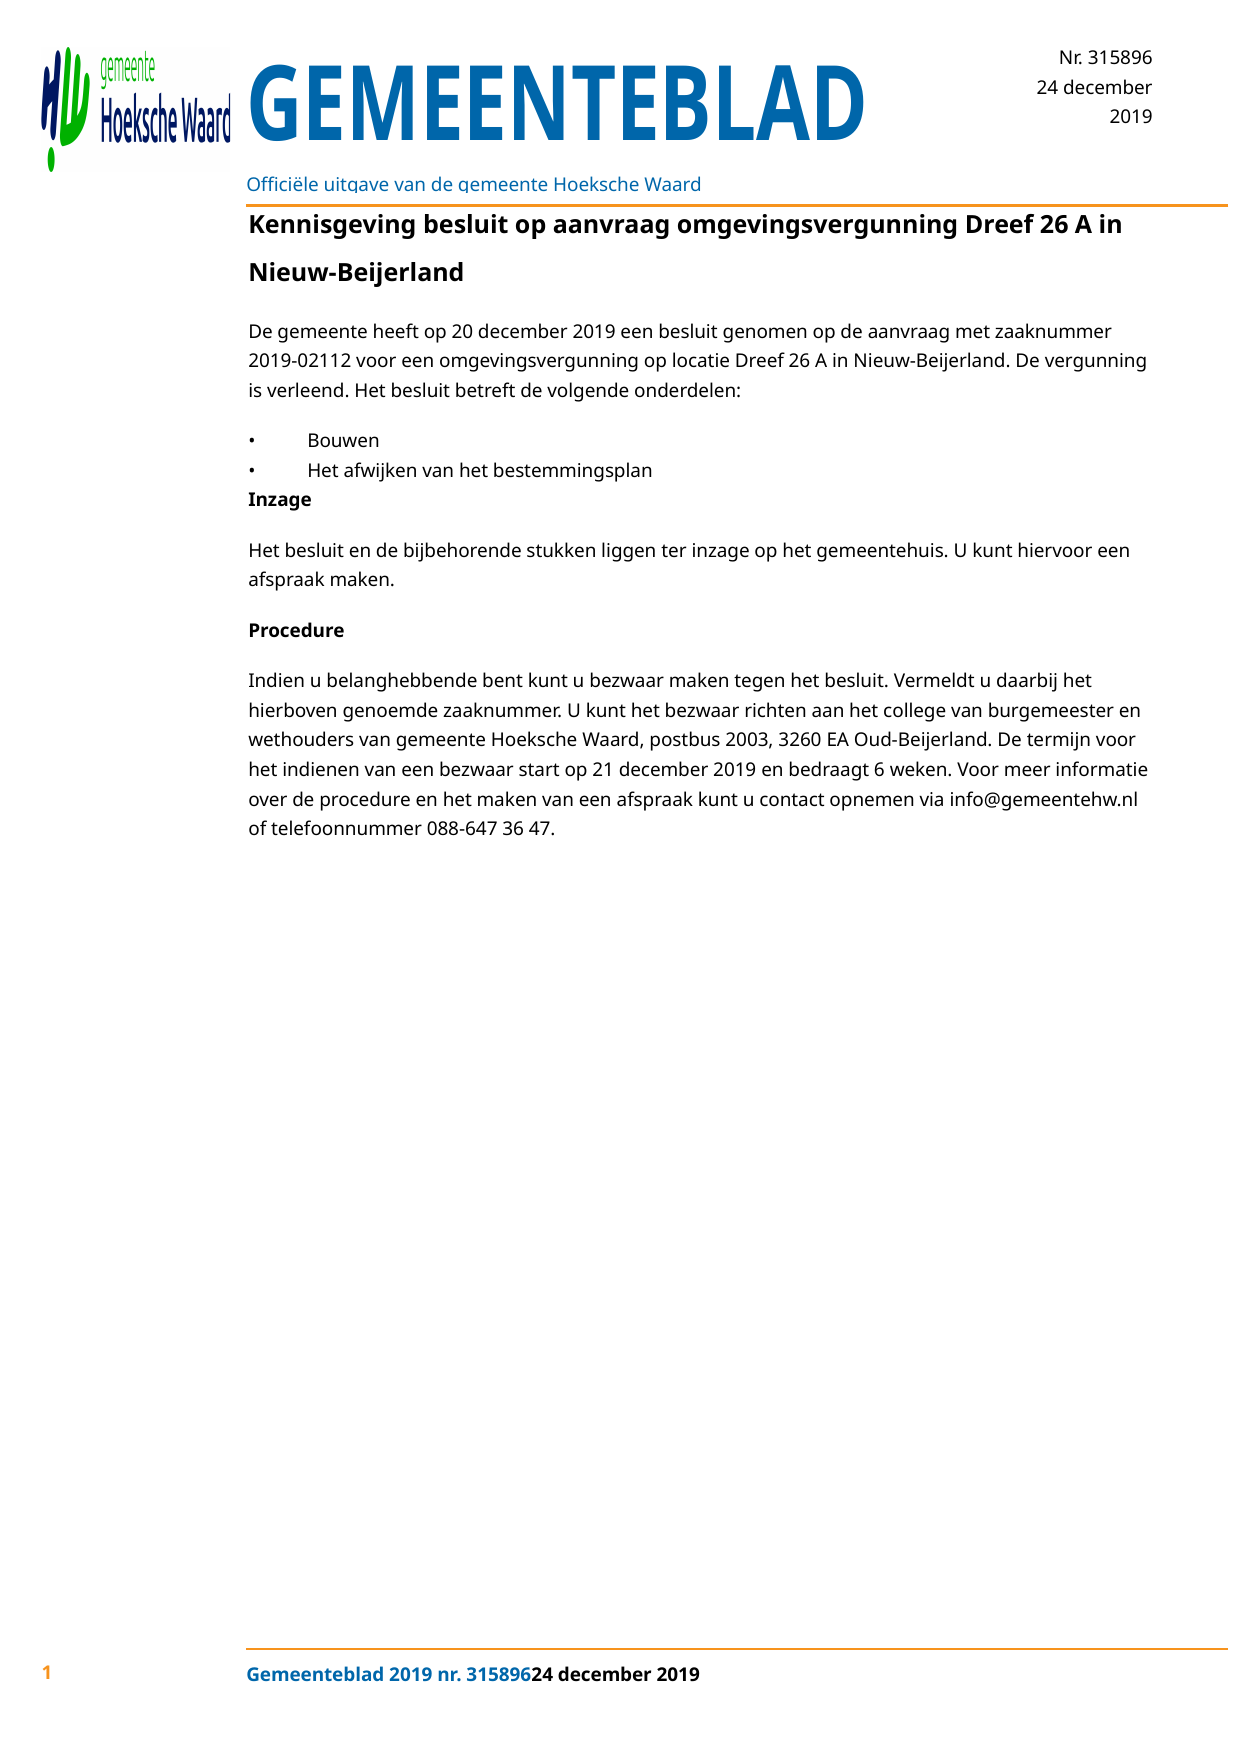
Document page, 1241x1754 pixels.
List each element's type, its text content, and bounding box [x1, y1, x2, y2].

text Procedure [248, 617, 1152, 643]
text Inzage [248, 487, 1152, 512]
list Bouwen [248, 427, 1152, 453]
list Het afwijken van het bestemmingsplan [248, 457, 1152, 483]
text Kennisgeving besluit op aanvraag omgevingsvergunning Dreef 26 A in Nieuw-Beijerland [248, 207, 1152, 288]
text Het besluit en de bijbehorende stukken liggen ter inzage op het gemeentehuis. U kunt hiervoor een afspraak maken. [248, 537, 1152, 592]
text De gemeente heeft op 20 december 2019 een besluit genomen op de aanvraag met zaaknummer 2019-02112 voor een omgevingsvergunning op locatie Dreef 26 A in Nieuw-Beijerland. De vergunning is verleend. Het besluit betreft de volgende onderdelen: [248, 318, 1152, 403]
picture [41, 47, 231, 172]
text Indien u belanghebbende bent kunt u bezwaar maken tegen het besluit. Vermeldt u daarbij het hierboven genoemde zaaknummer. U kunt het bezwaar richten aan het college van burgemeester en wethouders van gemeente Hoeksche Waard, postbus 2003, 3260 EA Oud-Beijerland. De termijn voor het indienen van een bezwaar start op 21 december 2019 en bedraagt 6 weken. Voor meer informatie over de procedure en het maken van een afspraak kunt u contact opnemen via info@gemeentehw.nl of telefoonnummer 088-647 36 47. [248, 667, 1152, 841]
